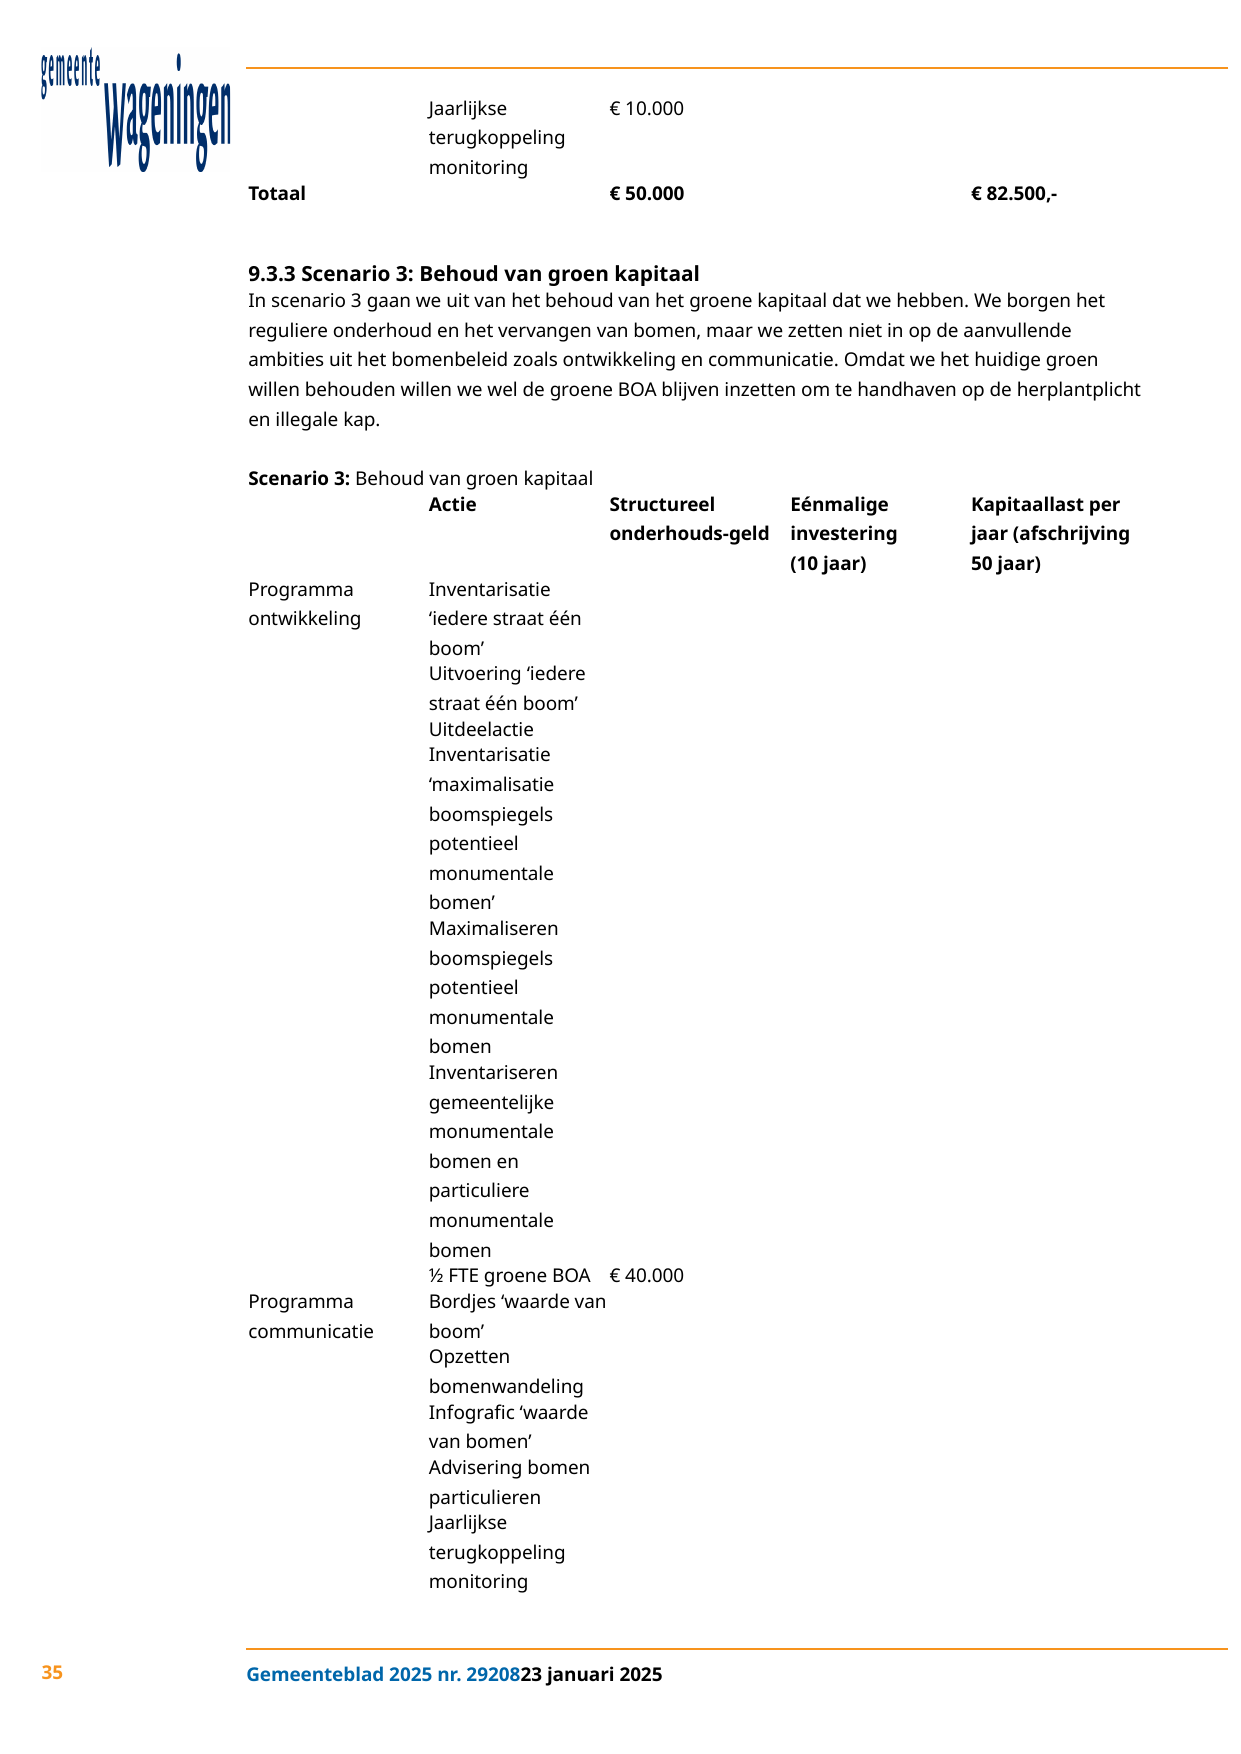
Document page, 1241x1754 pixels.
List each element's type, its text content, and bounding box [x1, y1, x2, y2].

table_cell [790, 742, 971, 915]
table_cell Structureel onderhouds-geld [609, 491, 790, 576]
text In scenario 3 gaan we uit van het behoud van het groene kapitaal dat we hebben. We borgen het reguliere onderhoud en het vervangen van bomen, maar we zetten niet in op de aanvullende ambities uit het bomenbeleid zoals ontwikkeling en communicatie. Omdat we het huidige groen willen behouden willen we wel de groene BOA blijven inzetten om te handhaven op de herplantplicht en illegale kap. [248, 287, 1152, 432]
table_cell € 40.000 [609, 1263, 790, 1288]
table_cell Maximaliseren boomspiegels potentieel monumentale bomen [429, 915, 609, 1059]
table_cell [609, 915, 790, 1059]
table_cell Inventariseren gemeentelijke monumentale bomen en particuliere monumentale bomen [429, 1059, 609, 1263]
table_cell Programma communicatie [248, 1288, 429, 1594]
table_cell Jaarlijkse terugkoppeling monitoring [429, 1510, 609, 1594]
table_cell Inventarisatie ‘maximalisatie boomspiegels potentieel monumentale bomen’ [429, 742, 609, 915]
table_cell [790, 1510, 971, 1594]
table_cell [971, 915, 1152, 1059]
picture [41, 47, 231, 172]
table_cell [971, 95, 1152, 180]
table_cell [790, 1059, 971, 1263]
table_cell [971, 1288, 1152, 1344]
table_cell [971, 1510, 1152, 1594]
table_cell [609, 1510, 790, 1594]
table_cell [790, 915, 971, 1059]
table_cell [971, 1399, 1152, 1454]
table_cell [248, 491, 429, 576]
table_cell Opzetten bomenwandeling [429, 1344, 609, 1399]
table_cell Infografic ‘waarde van bomen’ [429, 1399, 609, 1454]
table_cell Advisering bomen particulieren [429, 1454, 609, 1509]
table_cell [609, 661, 790, 716]
table_cell [429, 180, 609, 205]
table_cell [609, 576, 790, 661]
table_cell [790, 1288, 971, 1344]
table_cell [609, 716, 790, 742]
table_cell [790, 716, 971, 742]
table_header Scenario 3: Behoud van groen kapitaal [248, 465, 1152, 491]
table_cell [609, 742, 790, 915]
table_cell [971, 661, 1152, 716]
table_cell Jaarlijkse terugkoppeling monitoring [429, 95, 609, 180]
table_cell [609, 1344, 790, 1399]
table_cell [790, 576, 971, 661]
table_cell Programma ontwikkeling [248, 576, 429, 1288]
table_cell € 10.000 [609, 95, 790, 180]
table_cell € 82.500,- [971, 180, 1152, 205]
table_cell [790, 1263, 971, 1288]
table_cell Totaal [248, 180, 429, 205]
table_cell [790, 180, 971, 205]
table_cell ½ FTE groene BOA [429, 1263, 609, 1288]
table_cell Kapitaallast per jaar (afschrijving 50 jaar) [971, 491, 1152, 576]
table_cell Actie [429, 491, 609, 576]
table_cell [790, 95, 971, 180]
table_cell [248, 95, 429, 180]
table_cell Eénmalige investering (10 jaar) [790, 491, 971, 576]
table_cell [609, 1399, 790, 1454]
table_cell [971, 716, 1152, 742]
table_cell [609, 1059, 790, 1263]
table_cell [609, 1288, 790, 1344]
table_cell [971, 742, 1152, 915]
table_cell € 50.000 [609, 180, 790, 205]
table_cell [971, 1059, 1152, 1263]
table_cell [790, 1399, 971, 1454]
table_cell [790, 1454, 971, 1509]
table_cell [971, 576, 1152, 661]
table_cell [609, 1454, 790, 1509]
table_cell Uitdeelactie [429, 716, 609, 742]
table_cell [971, 1344, 1152, 1399]
table_cell [971, 1263, 1152, 1288]
table_cell [971, 1454, 1152, 1509]
table_cell Bordjes ‘waarde van boom’ [429, 1288, 609, 1344]
table_cell Uitvoering ‘iedere straat één boom’ [429, 661, 609, 716]
table_cell [790, 1344, 971, 1399]
table_cell Inventarisatie ‘iedere straat één boom’ [429, 576, 609, 661]
table_cell [790, 661, 971, 716]
text 9.3.3 Scenario 3: Behoud van groen kapitaal [248, 259, 1152, 287]
